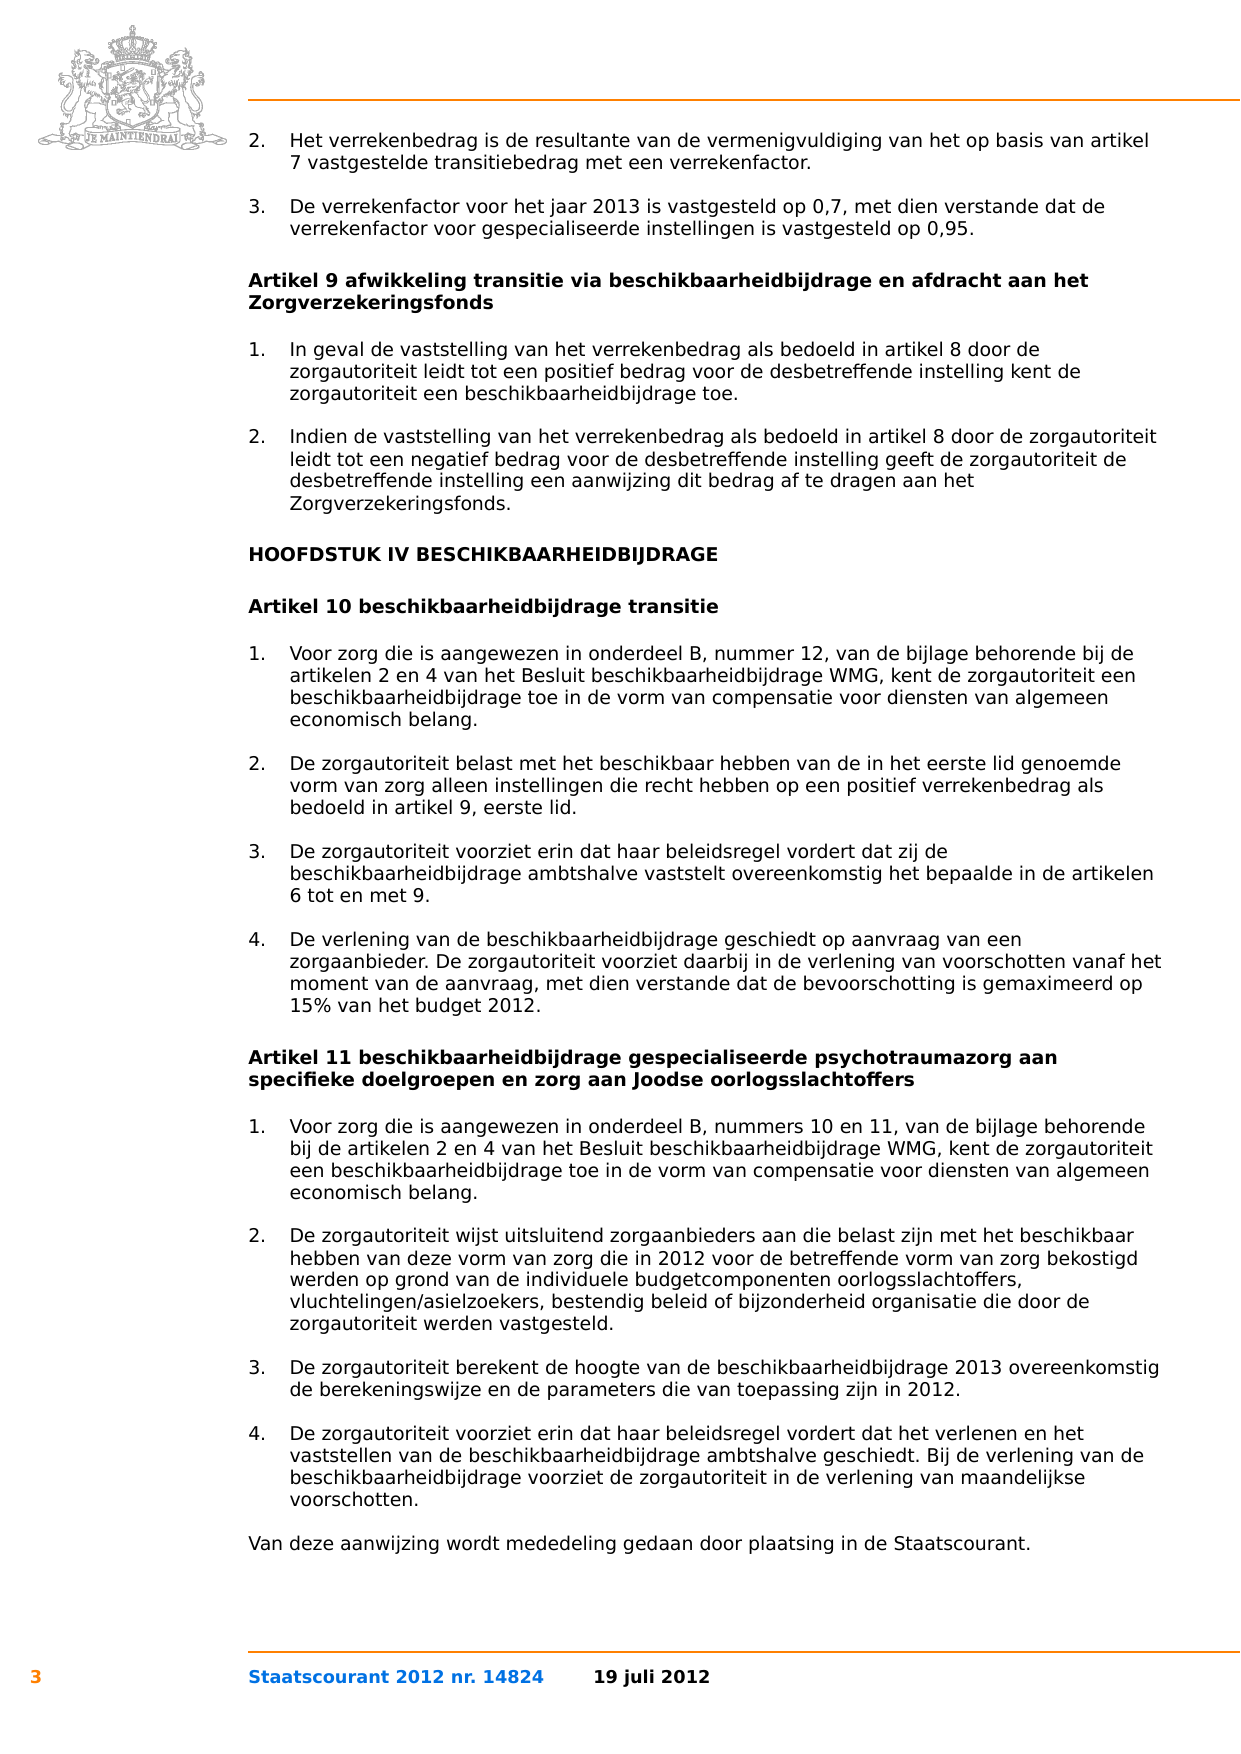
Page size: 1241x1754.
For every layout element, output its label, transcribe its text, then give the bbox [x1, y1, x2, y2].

text 2. De zorgautoriteit belast met het beschikbaar hebben van de in het eerste lid genoemde vorm van zorg alleen instellingen die recht hebben op een positief verrekenbedrag als bedoeld in artikel 9, eerste lid. [248, 753, 1163, 819]
text 3. De verrekenfactor voor het jaar 2013 is vastgesteld op 0,7, met dien verstande dat de verrekenfactor voor gespecialiseerde instellingen is vastgesteld op 0,95. [248, 196, 1163, 240]
subtitle Artikel 11 beschikbaarheidbijdrage gespecialiseerde psychotraumazorg aan specifieke doelgroepen en zorg aan Joodse oorlogsslachtoffers [248, 1047, 1163, 1091]
text 1. In geval de vaststelling van het verrekenbedrag als bedoeld in artikel 8 door de zorgautoriteit leidt tot een positief bedrag voor de desbetreffende instelling kent de zorgautoriteit een beschikbaarheidbijdrage toe. [248, 339, 1163, 404]
text 4. De zorgautoriteit voorziet erin dat haar beleidsregel vordert dat het verlenen en het vaststellen van de beschikbaarheidbijdrage ambtshalve geschiedt. Bij de verlening van de beschikbaarheidbijdrage voorziet de zorgautoriteit in de verlening van maandelijkse voorschotten. [248, 1423, 1163, 1511]
text Van deze aanwijzing wordt mededeling gedaan door plaatsing in de Staatscourant. [248, 1533, 1163, 1555]
text 2. Indien de vaststelling van het verrekenbedrag als bedoeld in artikel 8 door de zorgautoriteit leidt tot een negatief bedrag voor de desbetreffende instelling geeft de zorgautoriteit de desbetreffende instelling een aanwijzing dit bedrag af te dragen aan het Zorgverzekeringsfonds. [248, 426, 1163, 514]
picture [38, 25, 227, 150]
text 2. Het verrekenbedrag is de resultante van de vermenigvuldiging van het op basis van artikel 7 vastgestelde transitiebedrag met een verrekenfactor. [248, 130, 1163, 174]
text 2. De zorgautoriteit wijst uitsluitend zorgaanbieders aan die belast zijn met het beschikbaar hebben van deze vorm van zorg die in 2012 voor de betreffende vorm van zorg bekostigd werden op grond van de individuele budgetcomponenten oorlogsslachtoffers, vluchtelingen/asielzoekers, bestendig beleid of bijzonderheid organisatie die door de zorgautoriteit werden vastgesteld. [248, 1225, 1163, 1335]
text 3. De zorgautoriteit voorziet erin dat haar beleidsregel vordert dat zij de beschikbaarheidbijdrage ambtshalve vaststelt overeenkomstig het bepaalde in de artikelen 6 tot en met 9. [248, 841, 1163, 907]
subtitle HOOFDSTUK IV BESCHIKBAARHEIDBIJDRAGE [248, 544, 1163, 566]
text 1. Voor zorg die is aangewezen in onderdeel B, nummer 12, van de bijlage behorende bij de artikelen 2 en 4 van het Besluit beschikbaarheidbijdrage WMG, kent de zorgautoriteit een beschikbaarheidbijdrage toe in de vorm van compensatie voor diensten van algemeen economisch belang. [248, 643, 1163, 731]
subtitle Artikel 9 afwikkeling transitie via beschikbaarheidbijdrage en afdracht aan het Zorgverzekeringsfonds [248, 270, 1163, 314]
text 3. De zorgautoriteit berekent de hoogte van de beschikbaarheidbijdrage 2013 overeenkomstig de berekeningswijze en de parameters die van toepassing zijn in 2012. [248, 1357, 1163, 1401]
subtitle Artikel 10 beschikbaarheidbijdrage transitie [248, 596, 1163, 618]
text 4. De verlening van de beschikbaarheidbijdrage geschiedt op aanvraag van een zorgaanbieder. De zorgautoriteit voorziet daarbij in de verlening van voorschotten vanaf het moment van de aanvraag, met dien verstande dat de bevoorschotting is gemaximeerd op 15% van het budget 2012. [248, 929, 1163, 1017]
text 1. Voor zorg die is aangewezen in onderdeel B, nummers 10 en 11, van de bijlage behorende bij de artikelen 2 en 4 van het Besluit beschikbaarheidbijdrage WMG, kent de zorgautoriteit een beschikbaarheidbijdrage toe in de vorm van compensatie voor diensten van algemeen economisch belang. [248, 1116, 1163, 1203]
